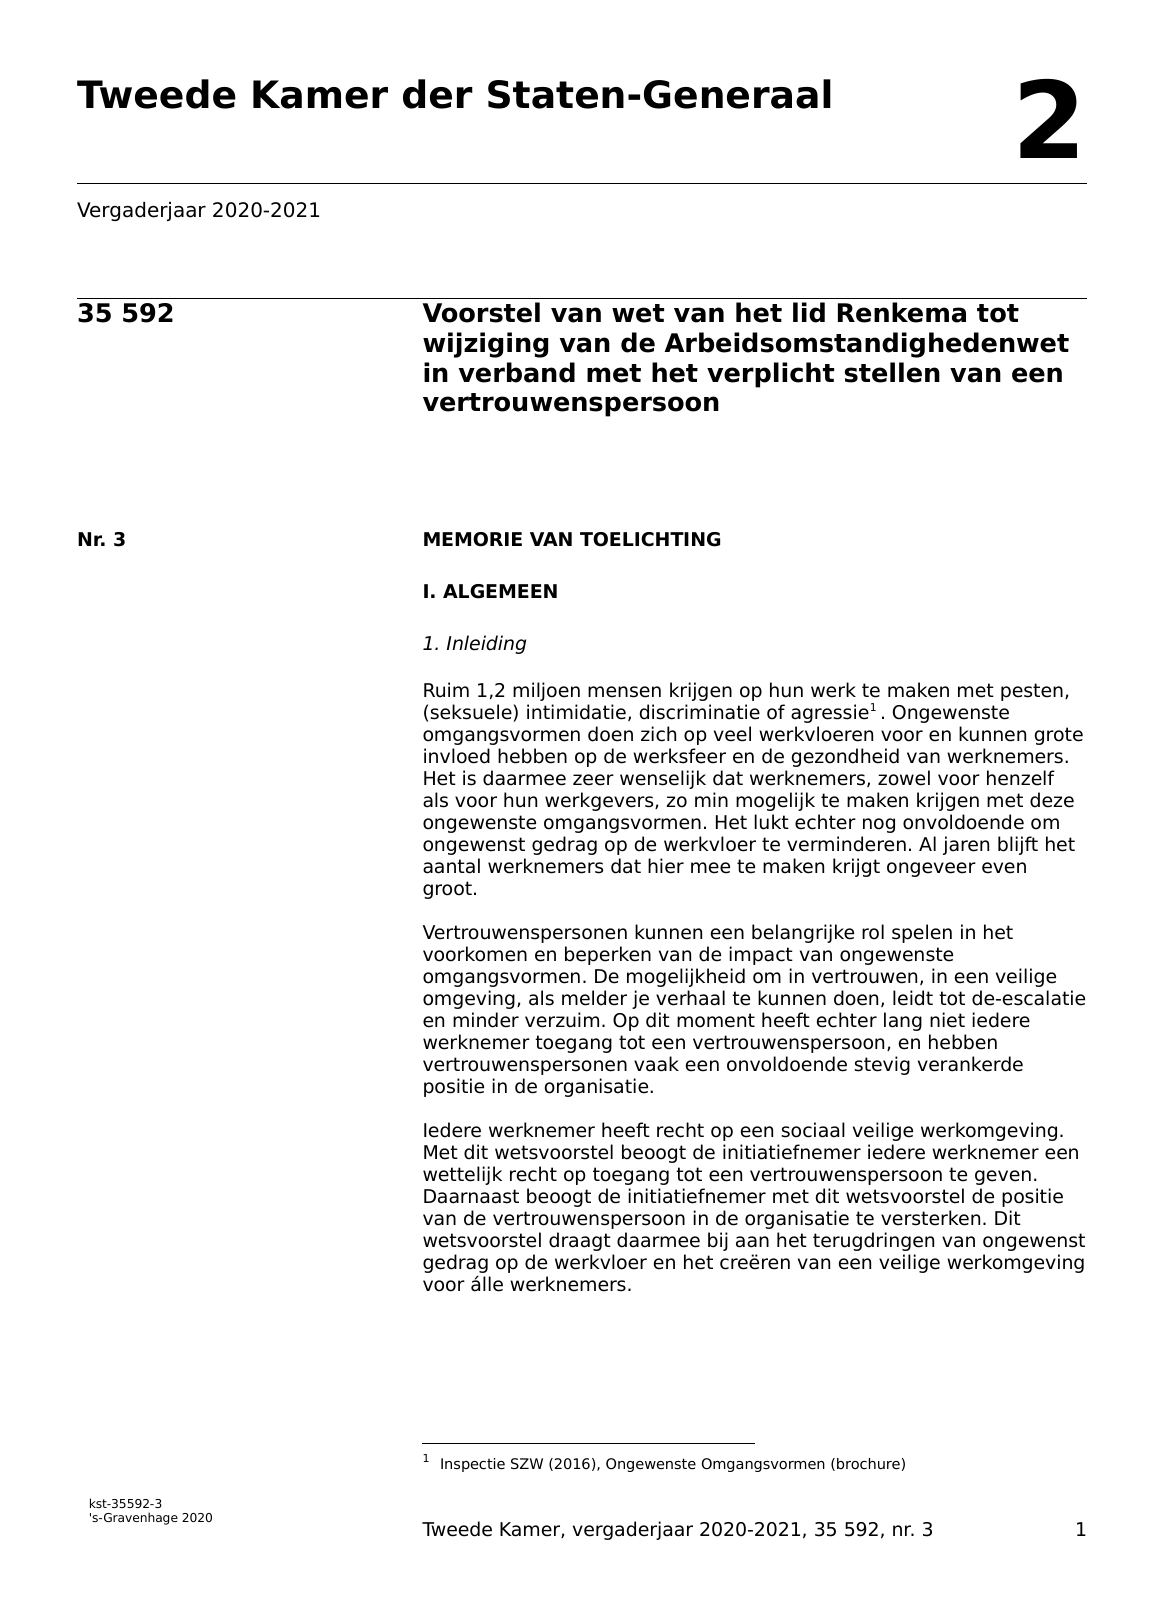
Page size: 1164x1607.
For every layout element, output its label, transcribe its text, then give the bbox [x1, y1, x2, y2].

text Ruim 1,2 miljoen mensen krijgen op hun werk te maken met pesten, (seksuele) intimidatie, discriminatie of agressie. Ongewenste omgangsvormen doen zich op veel werkvloeren voor en kunnen grote invloed hebben op de werksfeer en de gezondheid van werknemers. Het is daarmee zeer wenselijk dat werknemers, zowel voor henzelf als voor hun werkgevers, zo min mogelijk te maken krijgen met deze ongewenste omgangsvormen. Het lukt echter nog onvoldoende om ongewenst gedrag op de werkvloer te verminderen. Al jaren blijft het aantal werknemers dat hier mee te maken krijgt ongeveer even groot. [422, 680, 1087, 899]
table_header 2 [886, 59, 1087, 183]
text kst-35592-3 [88, 1497, 323, 1511]
text Iedere werknemer heeft recht op een sociaal veilige werkomgeving. Met dit wetsvoorstel beoogt de initiatiefnemer iedere werknemer een wettelijk recht op toegang tot een vertrouwenspersoon te geven. Daarnaast beoogt de initiatiefnemer met dit wetsvoorstel de positie van de vertrouwenspersoon in de organisatie te versterken. Dit wetsvoorstel draagt daarmee bij aan het terugdringen van ongewenst gedrag op de werkvloer en het creëren van een veilige werkomgeving voor álle werknemers. [422, 1120, 1087, 1296]
table_header Tweede Kamer der Staten-Generaal [77, 59, 886, 183]
subtitle 1. Inleiding [422, 633, 1087, 655]
text Vertrouwenspersonen kunnen een belangrijke rol spelen in het voorkomen en beperken van de impact van ongewenste omgangsvormen. De mogelijkheid om in vertrouwen, in een veilige omgeving, als melder je verhaal te kunnen doen, leidt tot de-escalatie en minder verzuim. Op dit moment heeft echter lang niet iedere werknemer toegang tot een vertrouwenspersoon, en hebben vertrouwenspersonen vaak een onvoldoende stevig verankerde positie in de organisatie. [422, 922, 1087, 1097]
text Inspectie SZW (2016), Ongewenste Omgangsvormen (brochure) [422, 1452, 1087, 1474]
subtitle 35 592 Voorstel van wet van het lid Renkema tot wijziging van de Arbeidsomstandighedenwet in verband met het verplicht stellen van een vertrouwenspersoon [77, 299, 1087, 418]
subtitle Nr. 3 MEMORIE VAN TOELICHTING [77, 529, 1087, 551]
subtitle I. ALGEMEEN [422, 581, 1087, 603]
text 's-Gravenhage 2020 [88, 1511, 323, 1525]
table_cell Vergaderjaar 2020-2021 [77, 184, 1087, 298]
